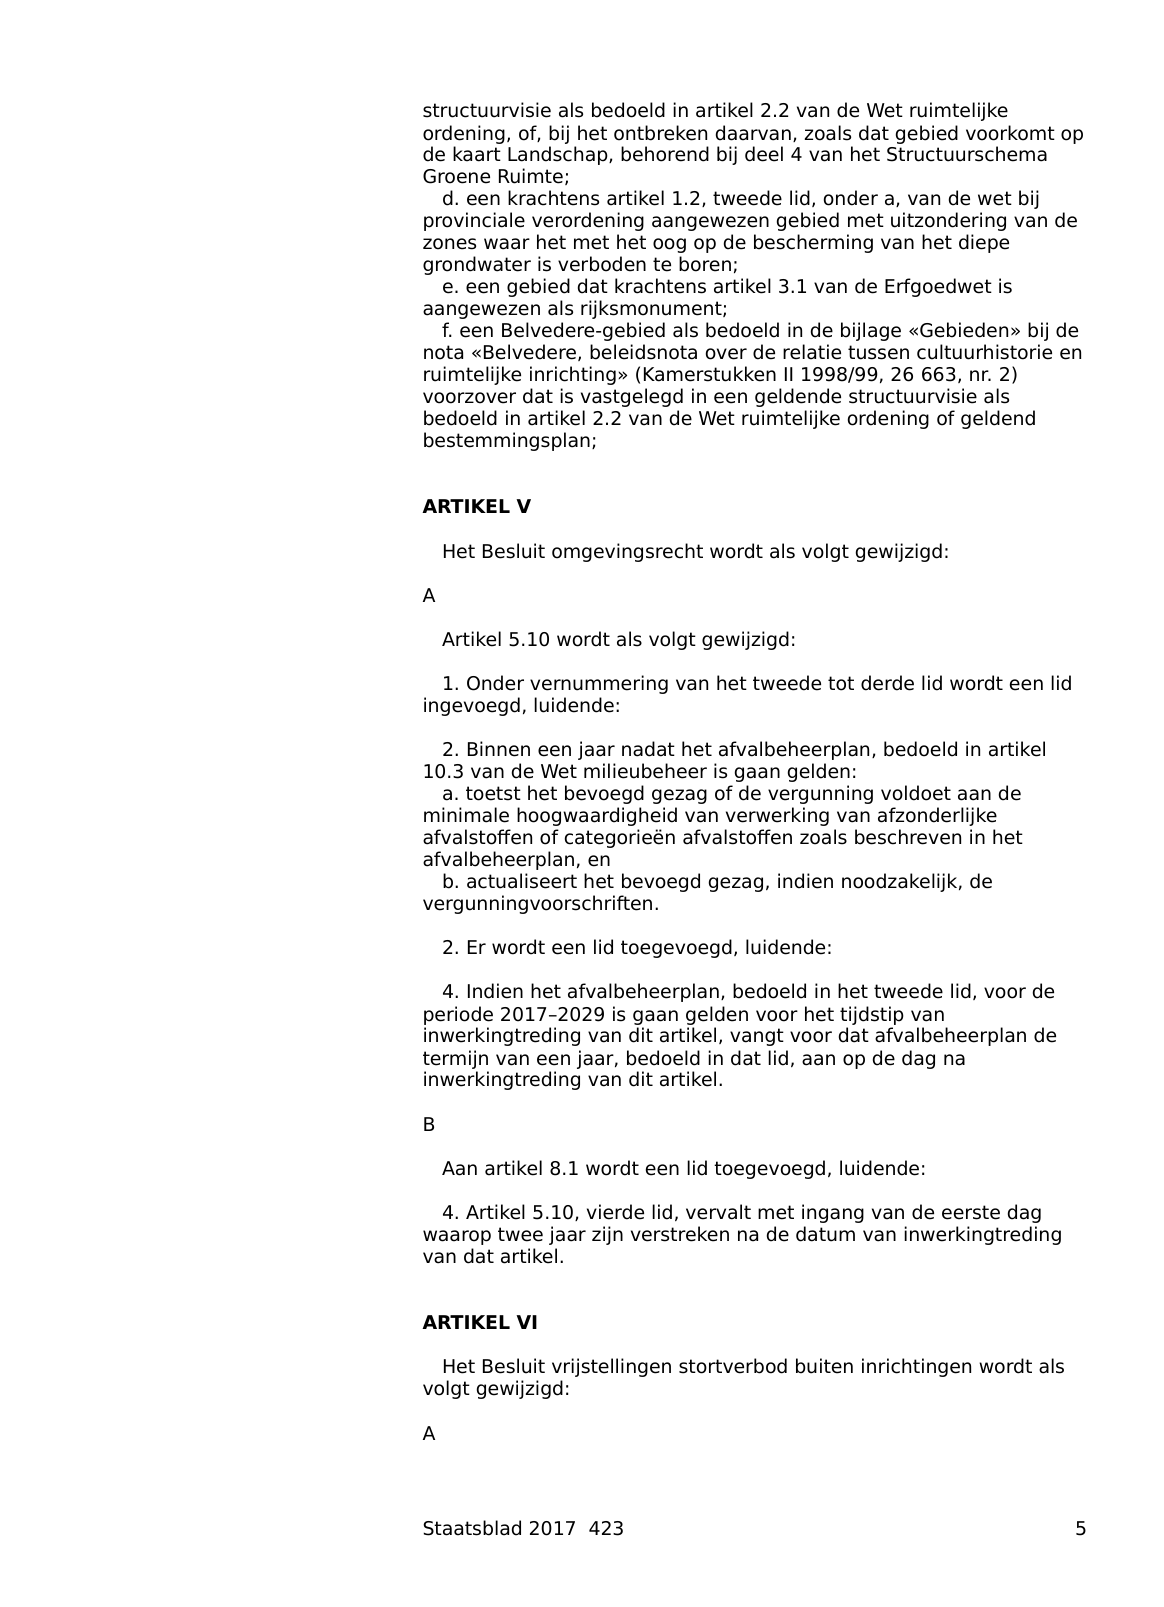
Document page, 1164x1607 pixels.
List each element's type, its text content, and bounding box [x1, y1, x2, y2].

text Het Besluit omgevingsrecht wordt als volgt gewijzigd: [422, 541, 1087, 563]
text structuurvisie als bedoeld in artikel 2.2 van de Wet ruimtelijke ordening, of, bij het ontbreken daarvan, zoals dat gebied voorkomt op de kaart Landschap, behorend bij deel 4 van het Structuurschema Groene Ruimte; [422, 100, 1087, 188]
text 2. Er wordt een lid toegevoegd, luidende: [422, 937, 1087, 959]
text 4. Artikel 5.10, vierde lid, vervalt met ingang van de eerste dag waarop twee jaar zijn verstreken na de datum van inwerkingtreding van dat artikel. [422, 1202, 1087, 1268]
text 2. Binnen een jaar nadat het afvalbeheerplan, bedoeld in artikel 10.3 van de Wet milieubeheer is gaan gelden: [422, 739, 1087, 783]
text Het Besluit vrijstellingen stortverbod buiten inrichtingen wordt als volgt gewijzigd: [422, 1356, 1087, 1400]
text e. een gebied dat krachtens artikel 3.1 van de Erfgoedwet is aangewezen als rijksmonument; [422, 276, 1087, 320]
text f. een Belvedere-gebied als bedoeld in de bijlage «Gebieden» bij de nota «Belvedere, beleidsnota over de relatie tussen cultuurhistorie en ruimtelijke inrichting» (Kamerstukken II 1998/99, 26 663, nr. 2) voorzover dat is vastgelegd in een geldende structuurvisie als bedoeld in artikel 2.2 van de Wet ruimtelijke ordening of geldend bestemmingsplan; [422, 320, 1087, 452]
text b. actualiseert het bevoegd gezag, indien noodzakelijk, de vergunningvoorschriften. [422, 871, 1087, 915]
text 4. Indien het afvalbeheerplan, bedoeld in het tweede lid, voor de periode 2017–2029 is gaan gelden voor het tijdstip van inwerkingtreding van dit artikel, vangt voor dat afvalbeheerplan de termijn van een jaar, bedoeld in dat lid, aan op de dag na inwerkingtreding van dit artikel. [422, 981, 1087, 1091]
subtitle ARTIKEL V [422, 496, 1087, 518]
text Artikel 5.10 wordt als volgt gewijzigd: [422, 629, 1087, 651]
text Aan artikel 8.1 wordt een lid toegevoegd, luidende: [422, 1158, 1087, 1180]
text B [422, 1113, 1087, 1136]
text 1. Onder vernummering van het tweede tot derde lid wordt een lid ingevoegd, luidende: [422, 673, 1087, 717]
subtitle ARTIKEL VI [422, 1312, 1087, 1334]
text a. toetst het bevoegd gezag of de vergunning voldoet aan de minimale hoogwaardigheid van verwerking van afzonderlijke afvalstoffen of categorieën afvalstoffen zoals beschreven in het afvalbeheerplan, en [422, 783, 1087, 871]
text A [422, 585, 1087, 607]
text A [422, 1422, 1087, 1444]
text d. een krachtens artikel 1.2, tweede lid, onder a, van de wet bij provinciale verordening aangewezen gebied met uitzondering van de zones waar het met het oog op de bescherming van het diepe grondwater is verboden te boren; [422, 188, 1087, 276]
